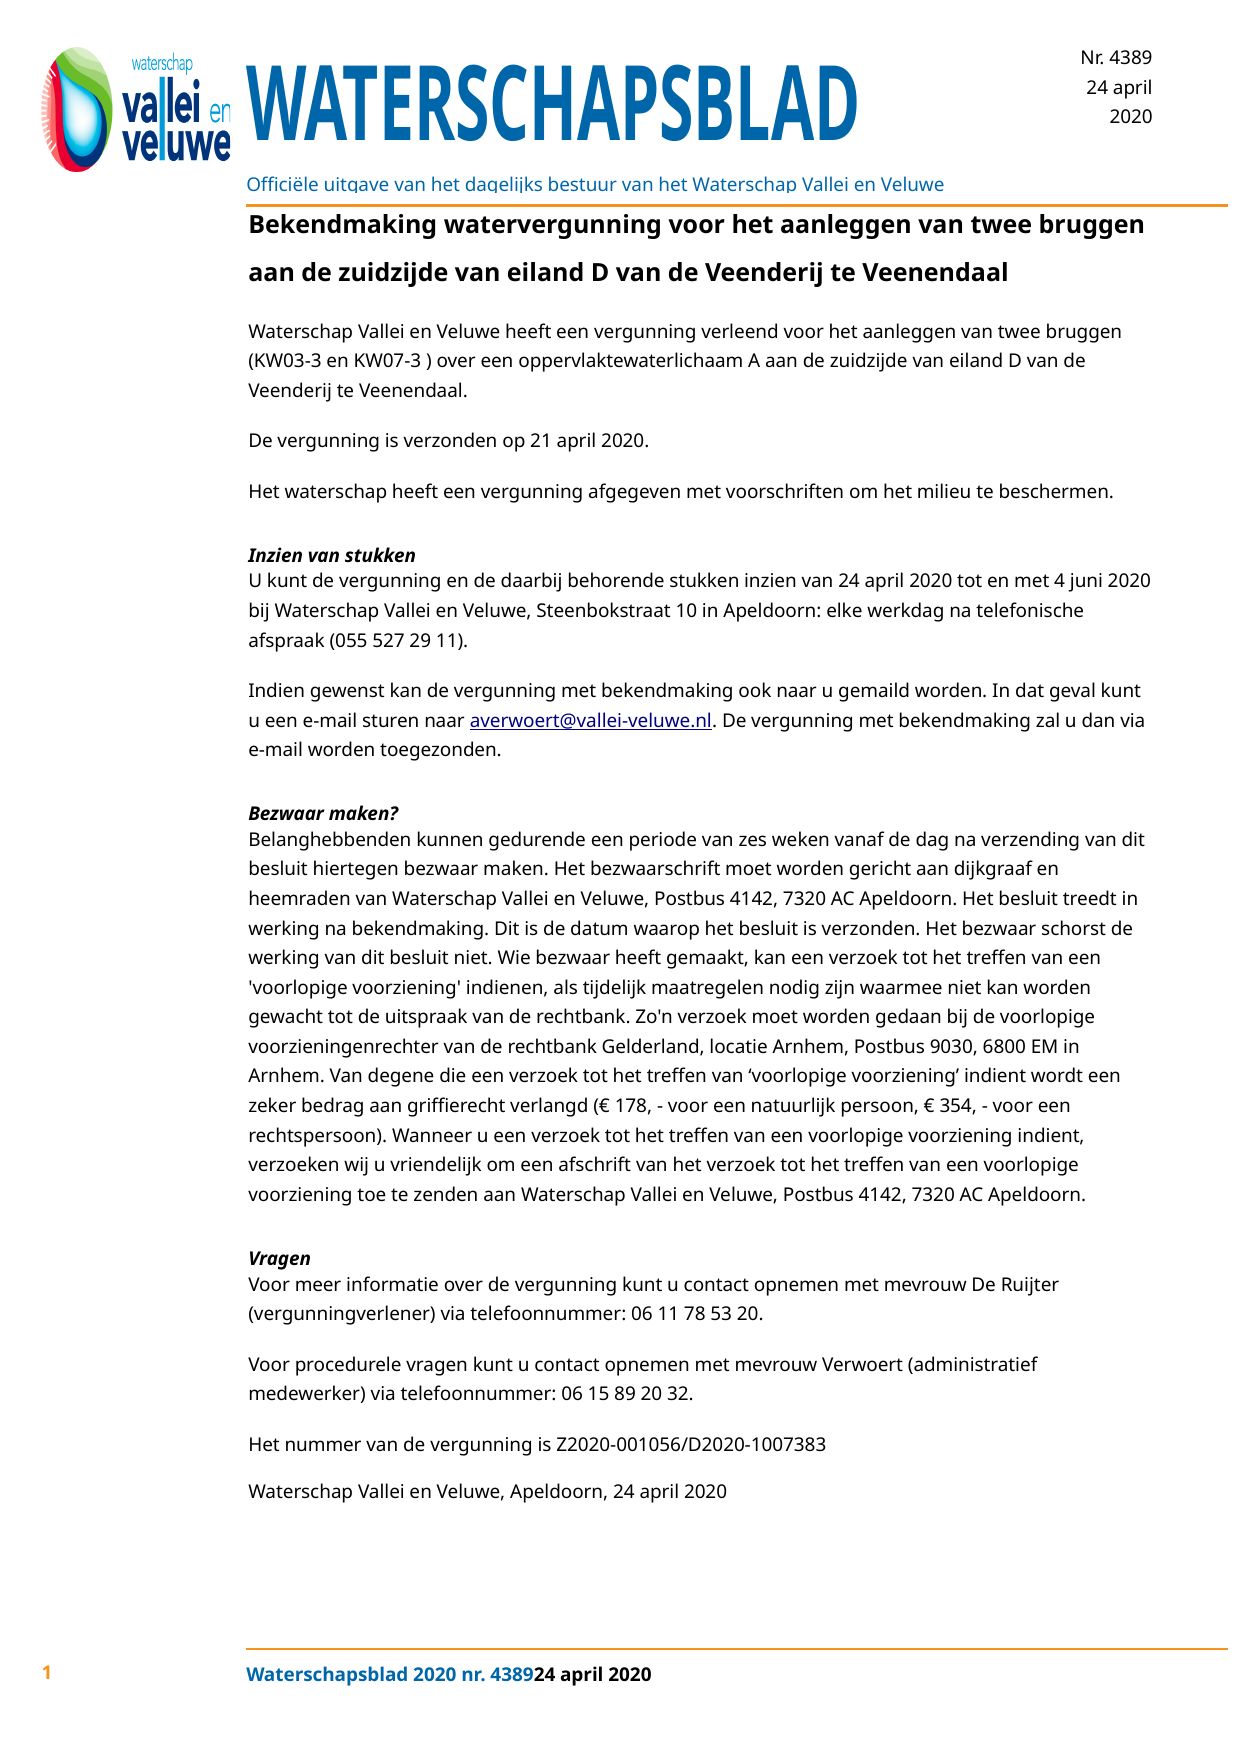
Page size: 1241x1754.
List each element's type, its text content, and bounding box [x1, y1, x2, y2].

text Het nummer van de vergunning is Z2020-001056/D2020-1007383 [248, 1431, 1152, 1456]
text Indien gewenst kan de vergunning met bekendmaking ook naar u gemaild worden. In dat geval kunt u een e-mail sturen naar averwoert@vallei-veluwe.nl. De vergunning met bekendmaking zal u dan via e-mail worden toegezonden. [248, 677, 1152, 762]
text Voor procedurele vragen kunt u contact opnemen met mevrouw Verwoert (administratief medewerker) via telefoonnummer: 06 15 89 20 32. [248, 1351, 1152, 1406]
picture [41, 47, 231, 172]
text Inzien van stukken [248, 542, 1152, 568]
text Waterschap Vallei en Veluwe heeft een vergunning verleend voor het aanleggen van twee bruggen (KW03-3 en KW07-3 ) over een oppervlaktewaterlichaam A aan de zuidzijde van eiland D van de Veenderij te Veenendaal. [248, 318, 1152, 403]
text Het waterschap heeft een vergunning afgegeven met voorschriften om het milieu te beschermen. [248, 478, 1152, 504]
text Bekendmaking watervergunning voor het aanleggen van twee bruggen aan de zuidzijde van eiland D van de Veenderij te Veenendaal [248, 207, 1152, 288]
text Belanghebbenden kunnen gedurende een periode van zes weken vanaf de dag na verzending van dit besluit hiertegen bezwaar maken. Het bezwaarschrift moet worden gericht aan dijkgraaf en heemraden van Waterschap Vallei en Veluwe, Postbus 4142, 7320 AC Apeldoorn. Het besluit treedt in werking na bekendmaking. Dit is de datum waarop het besluit is verzonden. Het bezwaar schorst de werking van dit besluit niet. Wie bezwaar heeft gemaakt, kan een verzoek tot het treffen van een 'voorlopige voorziening' indienen, als tijdelijk maatregelen nodig zijn waarmee niet kan worden gewacht tot de uitspraak van de rechtbank. Zo'n verzoek moet worden gedaan bij de voorlopige voorzieningenrechter van de rechtbank Gelderland, locatie Arnhem, Postbus 9030, 6800 EM in Arnhem. Van degene die een verzoek tot het treffen van ‘voorlopige voorziening’ indient wordt een zeker bedrag aan griffierecht verlangd (€ 178, - voor een natuurlijk persoon, € 354, - voor een rechtspersoon). Wanneer u een verzoek tot het treffen van een voorlopige voorziening indient, verzoeken wij u vriendelijk om een afschrift van het verzoek tot het treffen van een voorlopige voorziening toe te zenden aan Waterschap Vallei en Veluwe, Postbus 4142, 7320 AC Apeldoorn. [248, 826, 1152, 1207]
text Voor meer informatie over de vergunning kunt u contact opnemen met mevrouw De Ruijter (vergunningverlener) via telefoonnummer: 06 11 78 53 20. [248, 1271, 1152, 1326]
text Bezwaar maken? [248, 800, 1152, 826]
text U kunt de vergunning en de daarbij behorende stukken inzien van 24 april 2020 tot en met 4 juni 2020 bij Waterschap Vallei en Veluwe, Steenbokstraat 10 in Apeldoorn: elke werkdag na telefonische afspraak (055 527 29 11). [248, 568, 1152, 652]
text Vragen [248, 1245, 1152, 1271]
text Waterschap Vallei en Veluwe, Apeldoorn, 24 april 2020 [248, 1478, 1152, 1504]
text De vergunning is verzonden op 21 april 2020. [248, 427, 1152, 453]
